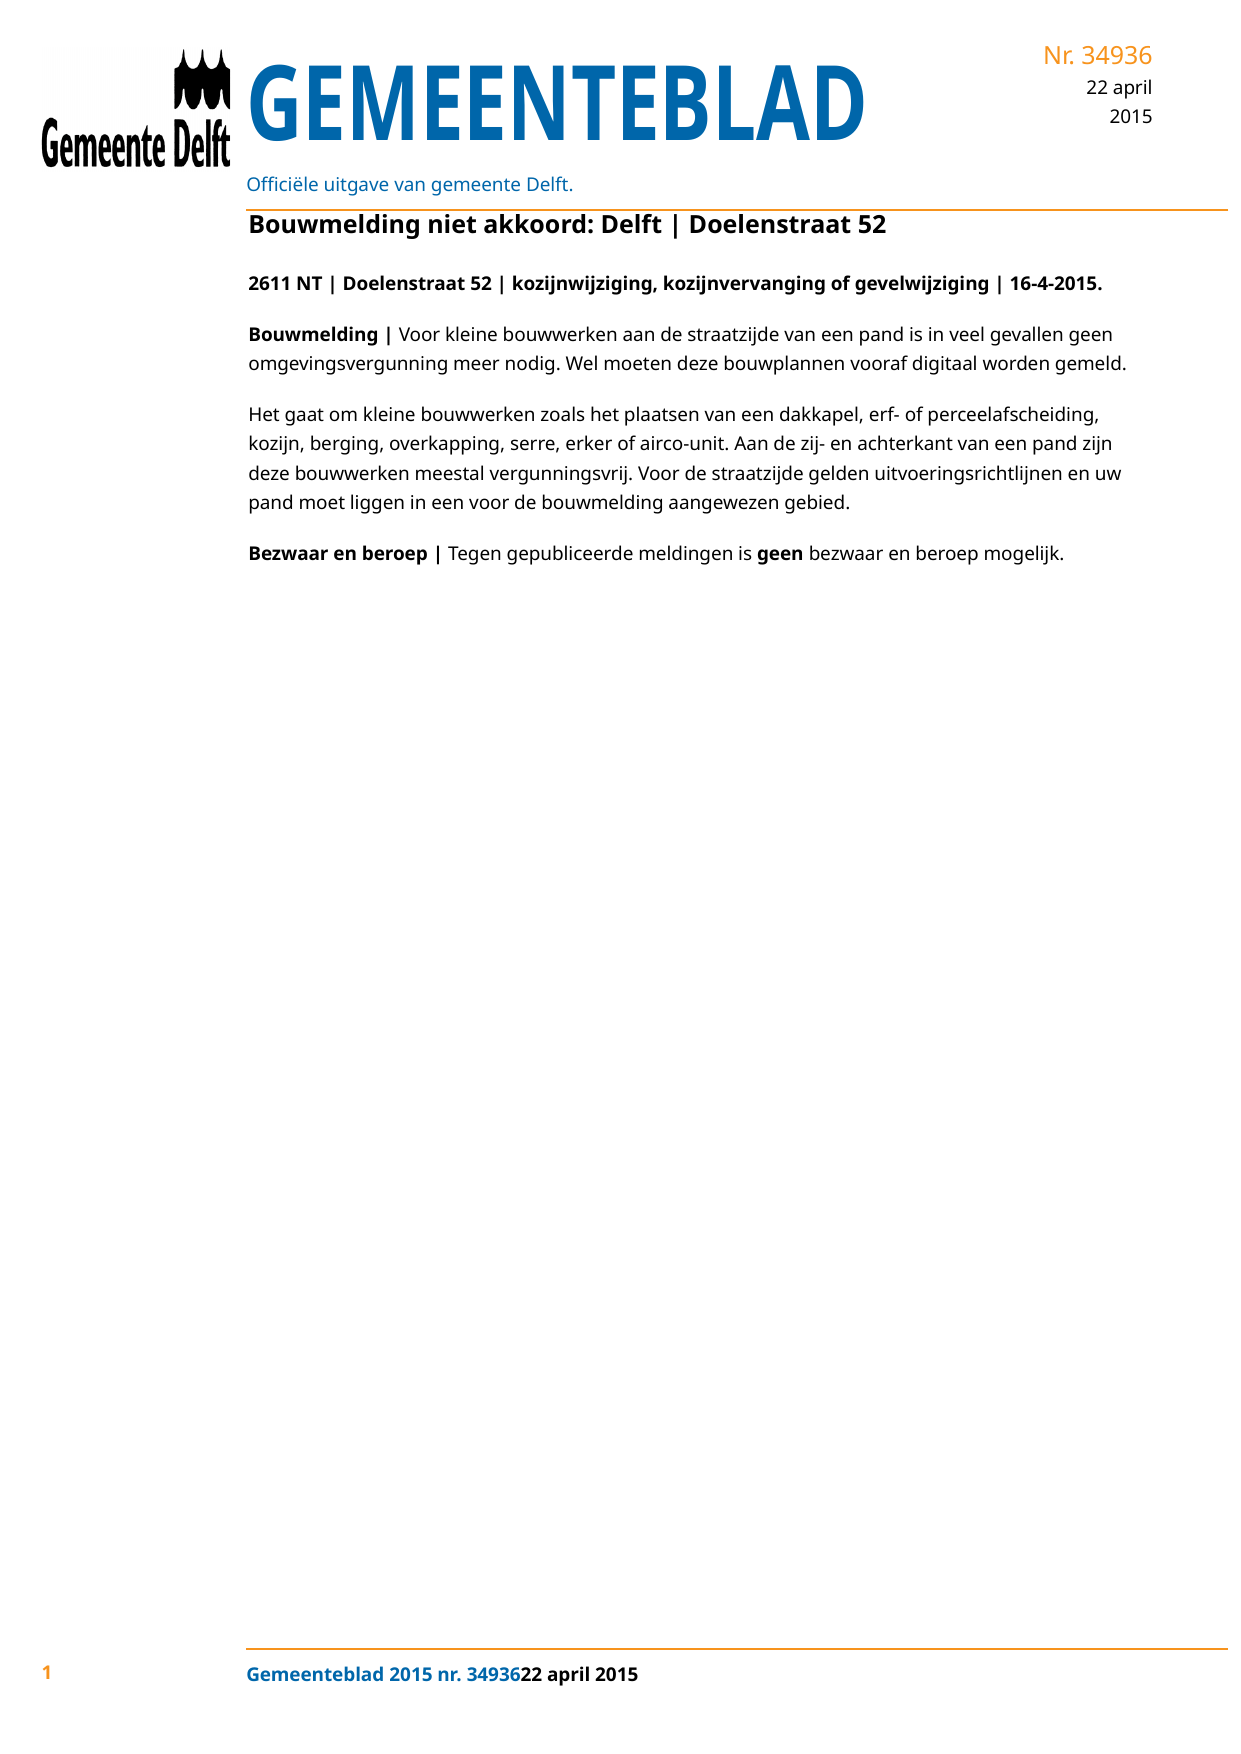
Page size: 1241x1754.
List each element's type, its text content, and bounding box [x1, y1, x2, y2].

text Bouwmelding | Voor kleine bouwwerken aan de straatzijde van een pand is in veel gevallen geen omgevingsvergunning meer nodig. Wel moeten deze bouwplannen vooraf digitaal worden gemeld. [248, 321, 1152, 376]
text 2611 NT | Doelenstraat 52 | kozijnwijziging, kozijnvervanging of gevelwijziging | 16-4-2015. [248, 270, 1152, 296]
picture [41, 47, 231, 172]
text Bouwmelding niet akkoord: Delft | Doelenstraat 52 [248, 211, 1152, 241]
text Het gaat om kleine bouwwerken zoals het plaatsen van een dakkapel, erf- of perceelafscheiding, kozijn, berging, overkapping, serre, erker of airco-unit. Aan de zij- en achterkant van een pand zijn deze bouwwerken meestal vergunningsvrij. Voor de straatzijde gelden uitvoeringsrichtlijnen en uw pand moet liggen in een voor de bouwmelding aangewezen gebied. [248, 401, 1152, 515]
text Bezwaar en beroep | Tegen gepubliceerde meldingen is geen bezwaar en beroep mogelijk. [248, 540, 1152, 566]
